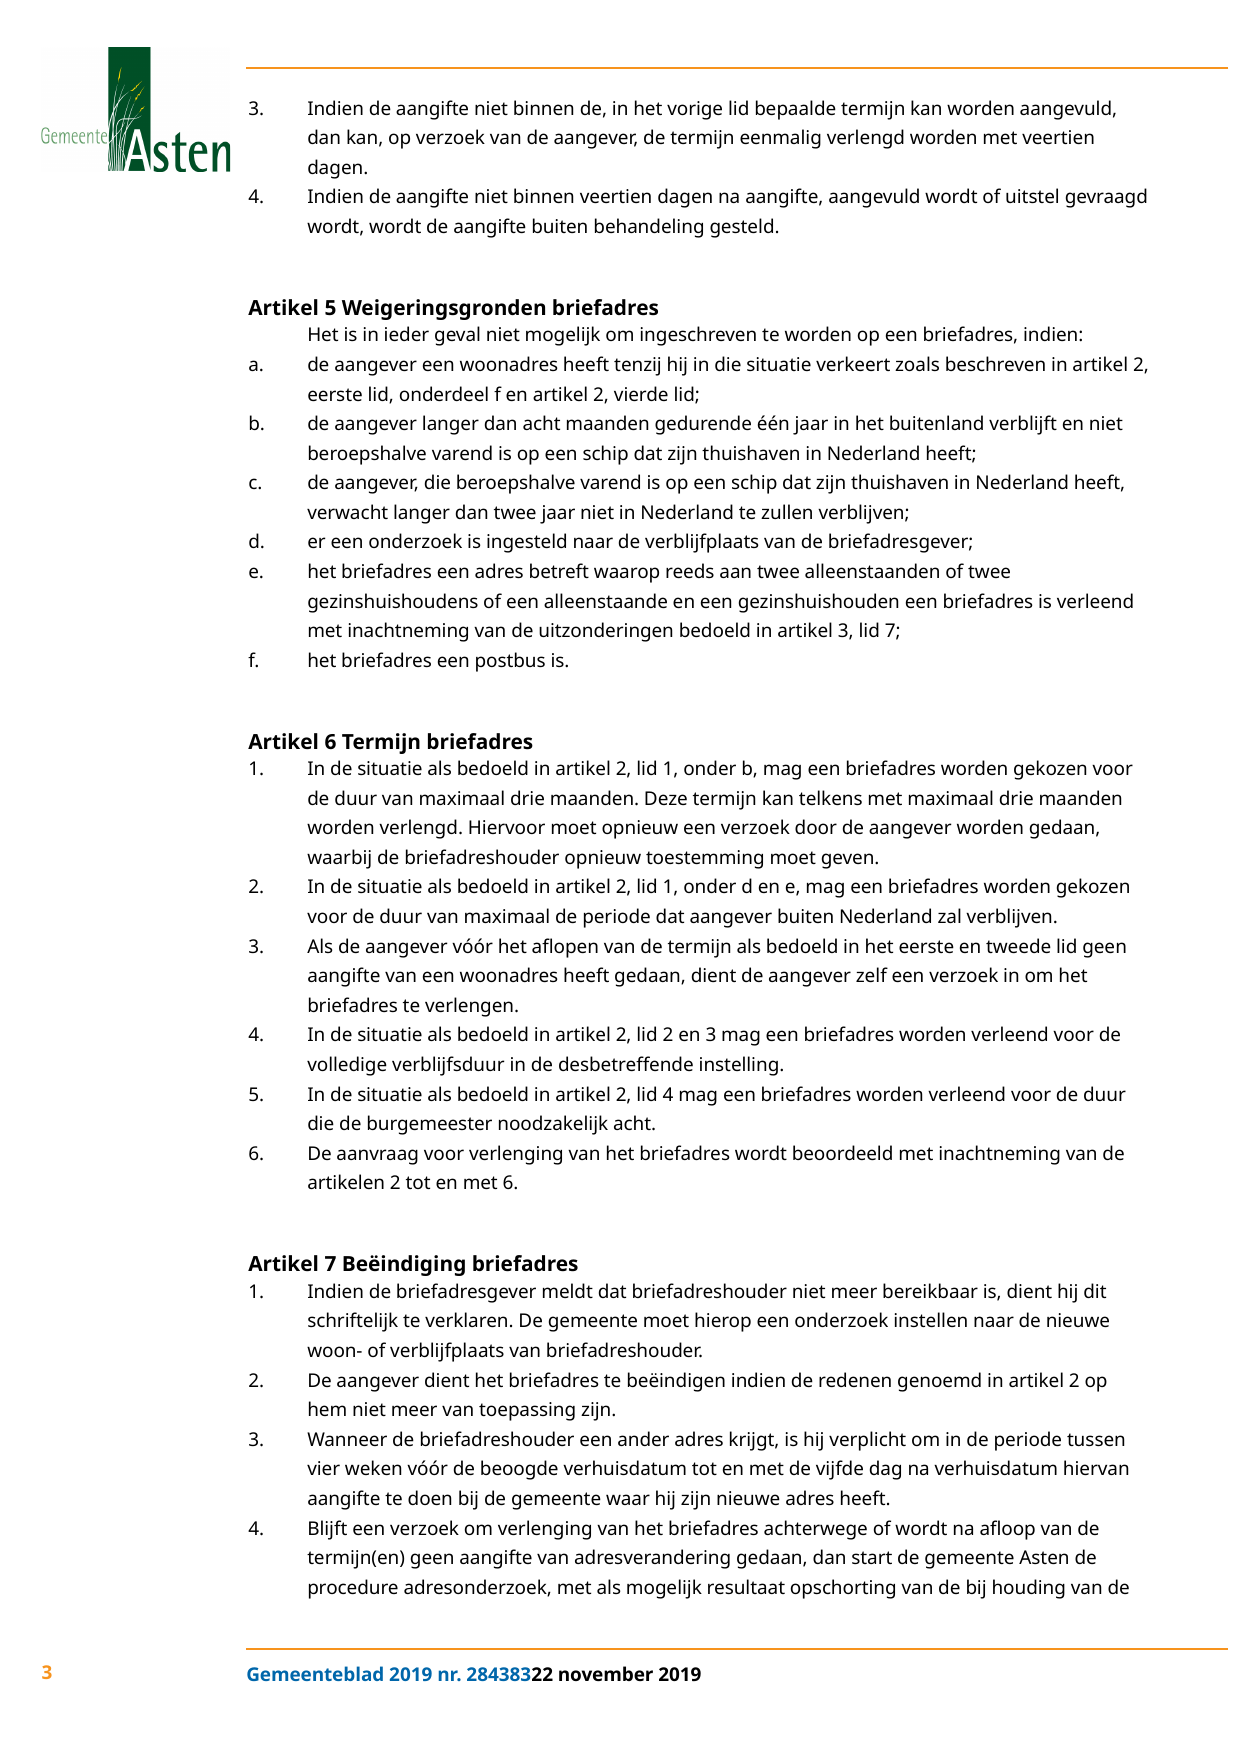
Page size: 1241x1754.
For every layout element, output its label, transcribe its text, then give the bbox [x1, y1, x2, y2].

list Indien de aangifte niet binnen veertien dagen na aangifte, aangevuld wordt of uitstel gevraagd wordt, wordt de aangifte buiten behandeling gesteld. [248, 183, 1152, 239]
text Artikel 6 Termijn briefadres [248, 727, 1152, 755]
list het briefadres een postbus is. [248, 647, 1152, 673]
list In de situatie als bedoeld in artikel 2, lid 4 mag een briefadres worden verleend voor de duur die de burgemeester noodzakelijk acht. [248, 1081, 1152, 1136]
list er een onderzoek is ingesteld naar de verblijfplaats van de briefadresgever; [248, 529, 1152, 554]
list Indien de briefadresgever meldt dat briefadreshouder niet meer bereikbaar is, dient hij dit schriftelijk te verklaren. De gemeente moet hierop een onderzoek instellen naar de nieuwe woon- of verblijfplaats van briefadreshouder. [248, 1278, 1152, 1363]
list de aangever een woonadres heeft tenzij hij in die situatie verkeert zoals beschreven in artikel 2, eerste lid, onderdeel f en artikel 2, vierde lid; [248, 351, 1152, 406]
list Het is in ieder geval niet mogelijk om ingeschreven te worden op een briefadres, indien: [248, 322, 1152, 347]
text Artikel 7 Beëindiging briefadres [248, 1249, 1152, 1278]
list de aangever langer dan acht maanden gedurende één jaar in het buitenland verblijft en niet beroepshalve varend is op een schip dat zijn thuishaven in Nederland heeft; [248, 410, 1152, 466]
list het briefadres een adres betreft waarop reeds aan twee alleenstaanden of twee gezinshuishoudens of een alleenstaande en een gezinshuishouden een briefadres is verleend met inachtneming van de uitzonderingen bedoeld in artikel 3, lid 7; [248, 558, 1152, 643]
list In de situatie als bedoeld in artikel 2, lid 2 en 3 mag een briefadres worden verleend voor de volledige verblijfsduur in de desbetreffende instelling. [248, 1022, 1152, 1077]
list Blijft een verzoek om verlenging van het briefadres achterwege of wordt na afloop van de termijn(en) geen aangifte van adresverandering gedaan, dan start de gemeente Asten de procedure adresonderzoek, met als mogelijk resultaat opschorting van de bij houding van de [248, 1515, 1152, 1599]
list In de situatie als bedoeld in artikel 2, lid 1, onder d en e, mag een briefadres worden gekozen voor de duur van maximaal de periode dat aangever buiten Nederland zal verblijven. [248, 874, 1152, 929]
list Wanneer de briefadreshouder een ander adres krijgt, is hij verplicht om in de periode tussen vier weken vóór de beoogde verhuisdatum tot en met de vijfde dag na verhuisdatum hiervan aangifte te doen bij de gemeente waar hij zijn nieuwe adres heeft. [248, 1426, 1152, 1511]
list In de situatie als bedoeld in artikel 2, lid 1, onder b, mag een briefadres worden gekozen voor de duur van maximaal drie maanden. Deze termijn kan telkens met maximaal drie maanden worden verlengd. Hiervoor moet opnieuw een verzoek door de aangever worden gedaan, waarbij de briefadreshouder opnieuw toestemming moet geven. [248, 755, 1152, 870]
text Artikel 5 Weigeringsgronden briefadres [248, 293, 1152, 322]
list De aanvraag voor verlenging van het briefadres wordt beoordeeld met inachtneming van de artikelen 2 tot en met 6. [248, 1140, 1152, 1195]
list Indien de aangifte niet binnen de, in het vorige lid bepaalde termijn kan worden aangevuld, dan kan, op verzoek van de aangever, de termijn eenmalig verlengd worden met veertien dagen. [248, 95, 1152, 180]
list De aangever dient het briefadres te beëindigen indien de redenen genoemd in artikel 2 op hem niet meer van toepassing zijn. [248, 1367, 1152, 1422]
picture [41, 47, 231, 172]
list de aangever, die beroepshalve varend is op een schip dat zijn thuishaven in Nederland heeft, verwacht langer dan twee jaar niet in Nederland te zullen verblijven; [248, 469, 1152, 525]
list Als de aangever vóór het aflopen van de termijn als bedoeld in het eerste en tweede lid geen aangifte van een woonadres heeft gedaan, dient de aangever zelf een verzoek in om het briefadres te verlengen. [248, 933, 1152, 1018]
